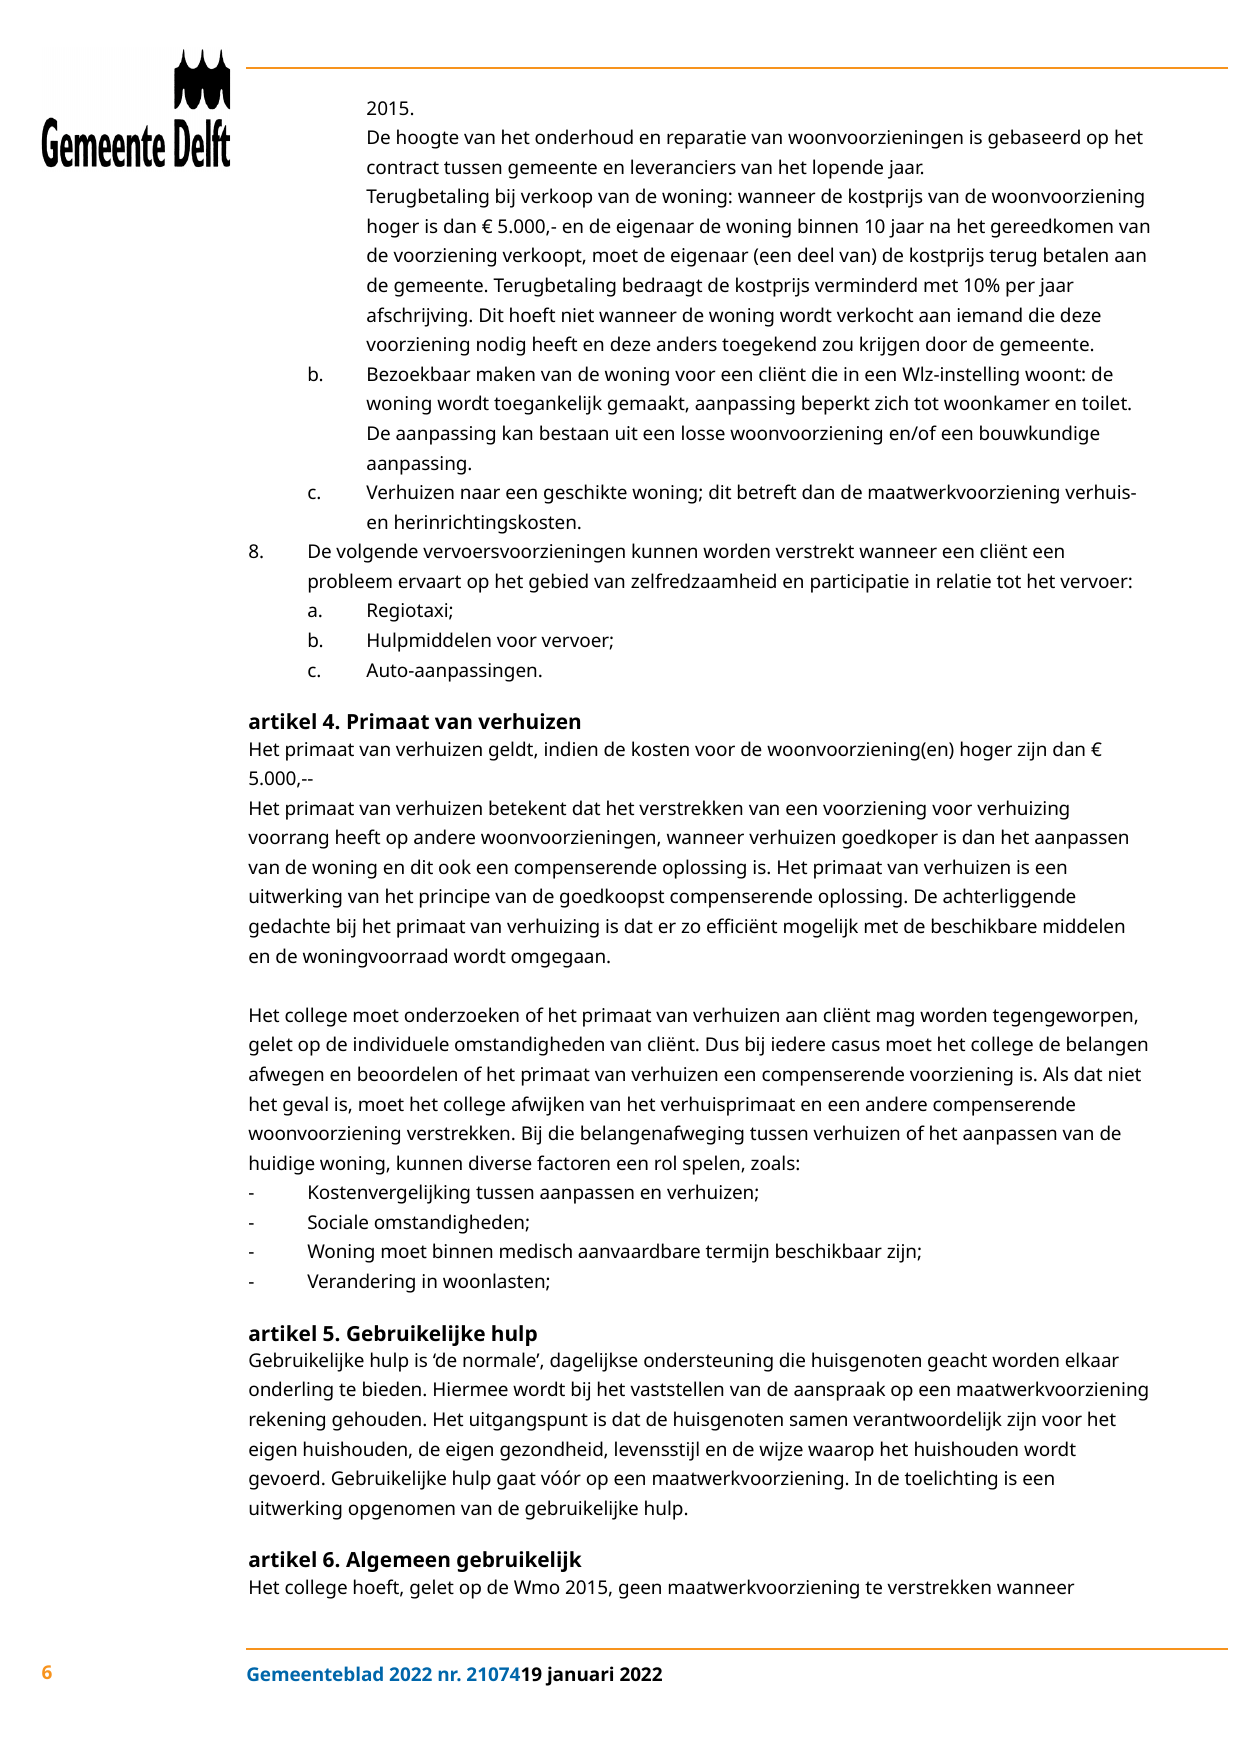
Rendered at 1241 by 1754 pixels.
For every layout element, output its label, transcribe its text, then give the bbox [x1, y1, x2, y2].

list Sociale omstandigheden; [248, 1209, 1152, 1235]
text artikel 6. Algemeen gebruikelijk [248, 1545, 1152, 1574]
text Het college moet onderzoeken of het primaat van verhuizen aan cliënt mag worden tegengeworpen, gelet op de individuele omstandigheden van cliënt. Dus bij iedere casus moet het college de belangen afwegen en beoordelen of het primaat van verhuizen een compenserende voorziening is. Als dat niet het geval is, moet het college afwijken van het verhuisprimaat en een andere compenserende woonvoorziening verstrekken. Bij die belangenafweging tussen verhuizen of het aanpassen van de huidige woning, kunnen diverse factoren een rol spelen, zoals: [248, 1002, 1152, 1176]
list De hoogte van het onderhoud en reparatie van woonvoorzieningen is gebaseerd op het contract tussen gemeente en leveranciers van het lopende jaar. [307, 124, 1152, 180]
list Bezoekbaar maken van de woning voor een cliënt die in een Wlz-instelling woont: de woning wordt toegankelijk gemaakt, aanpassing beperkt zich tot woonkamer en toilet. De aanpassing kan bestaan uit een losse woonvoorziening en/of een bouwkundige aanpassing. [307, 361, 1152, 476]
list Verhuizen naar een geschikte woning; dit betreft dan de maatwerkvoorziening verhuis- en herinrichtingskosten. [307, 479, 1152, 535]
text Gebruikelijke hulp is ‘de normale’, dagelijkse ondersteuning die huisgenoten geacht worden elkaar onderling te bieden. Hiermee wordt bij het vaststellen van de aanspraak op een maatwerkvoorziening rekening gehouden. Het uitgangspunt is dat de huisgenoten samen verantwoordelijk zijn voor het eigen huishouden, de eigen gezondheid, levensstijl en de wijze waarop het huishouden wordt gevoerd. Gebruikelijke hulp gaat vóór op een maatwerkvoorziening. In de toelichting is een uitwerking opgenomen van de gebruikelijke hulp. [248, 1347, 1152, 1521]
text Het primaat van verhuizen betekent dat het verstrekken van een voorziening voor verhuizing voorrang heeft op andere woonvoorzieningen, wanneer verhuizen goedkoper is dan het aanpassen van de woning en dit ook een compenserende oplossing is. Het primaat van verhuizen is een uitwerking van het principe van de goedkoopst compenserende oplossing. De achterliggende gedachte bij het primaat van verhuizing is dat er zo efficiënt mogelijk met de beschikbare middelen en de woningvoorraad wordt omgegaan. [248, 795, 1152, 968]
list Kostenvergelijking tussen aanpassen en verhuizen; [248, 1179, 1152, 1205]
list Hulpmiddelen voor vervoer; [307, 627, 1152, 653]
list Woning moet binnen medisch aanvaardbare termijn beschikbaar zijn; [248, 1239, 1152, 1264]
list De volgende vervoersvoorzieningen kunnen worden verstrekt wanneer een cliënt een probleem ervaart op het gebied van zelfredzaamheid en participatie in relatie tot het vervoer: [248, 538, 1152, 594]
list Verandering in woonlasten; [248, 1268, 1152, 1294]
text artikel 5. Gebruikelijke hulp [248, 1319, 1152, 1347]
list Auto-aanpassingen. [307, 657, 1152, 683]
text Het college hoeft, gelet op de Wmo 2015, geen maatwerkvoorziening te verstrekken wanneer [248, 1574, 1152, 1599]
list Regiotaxi; [307, 598, 1152, 623]
list Terugbetaling bij verkoop van de woning: wanneer de kostprijs van de woonvoorziening hoger is dan € 5.000,- en de eigenaar de woning binnen 10 jaar na het gereedkomen van de voorziening verkoopt, moet de eigenaar (een deel van) de kostprijs terug betalen aan de gemeente. Terugbetaling bedraagt de kostprijs verminderd met 10% per jaar afschrijving. Dit hoeft niet wanneer de woning wordt verkocht aan iemand die deze voorziening nodig heeft en deze anders toegekend zou krijgen door de gemeente. [307, 183, 1152, 357]
text Het primaat van verhuizen geldt, indien de kosten voor de woonvoorziening(en) hoger zijn dan € 5.000,-- [248, 736, 1152, 791]
picture [41, 47, 231, 172]
list 2015. [307, 95, 1152, 121]
text artikel 4. Primaat van verhuizen [248, 707, 1152, 736]
